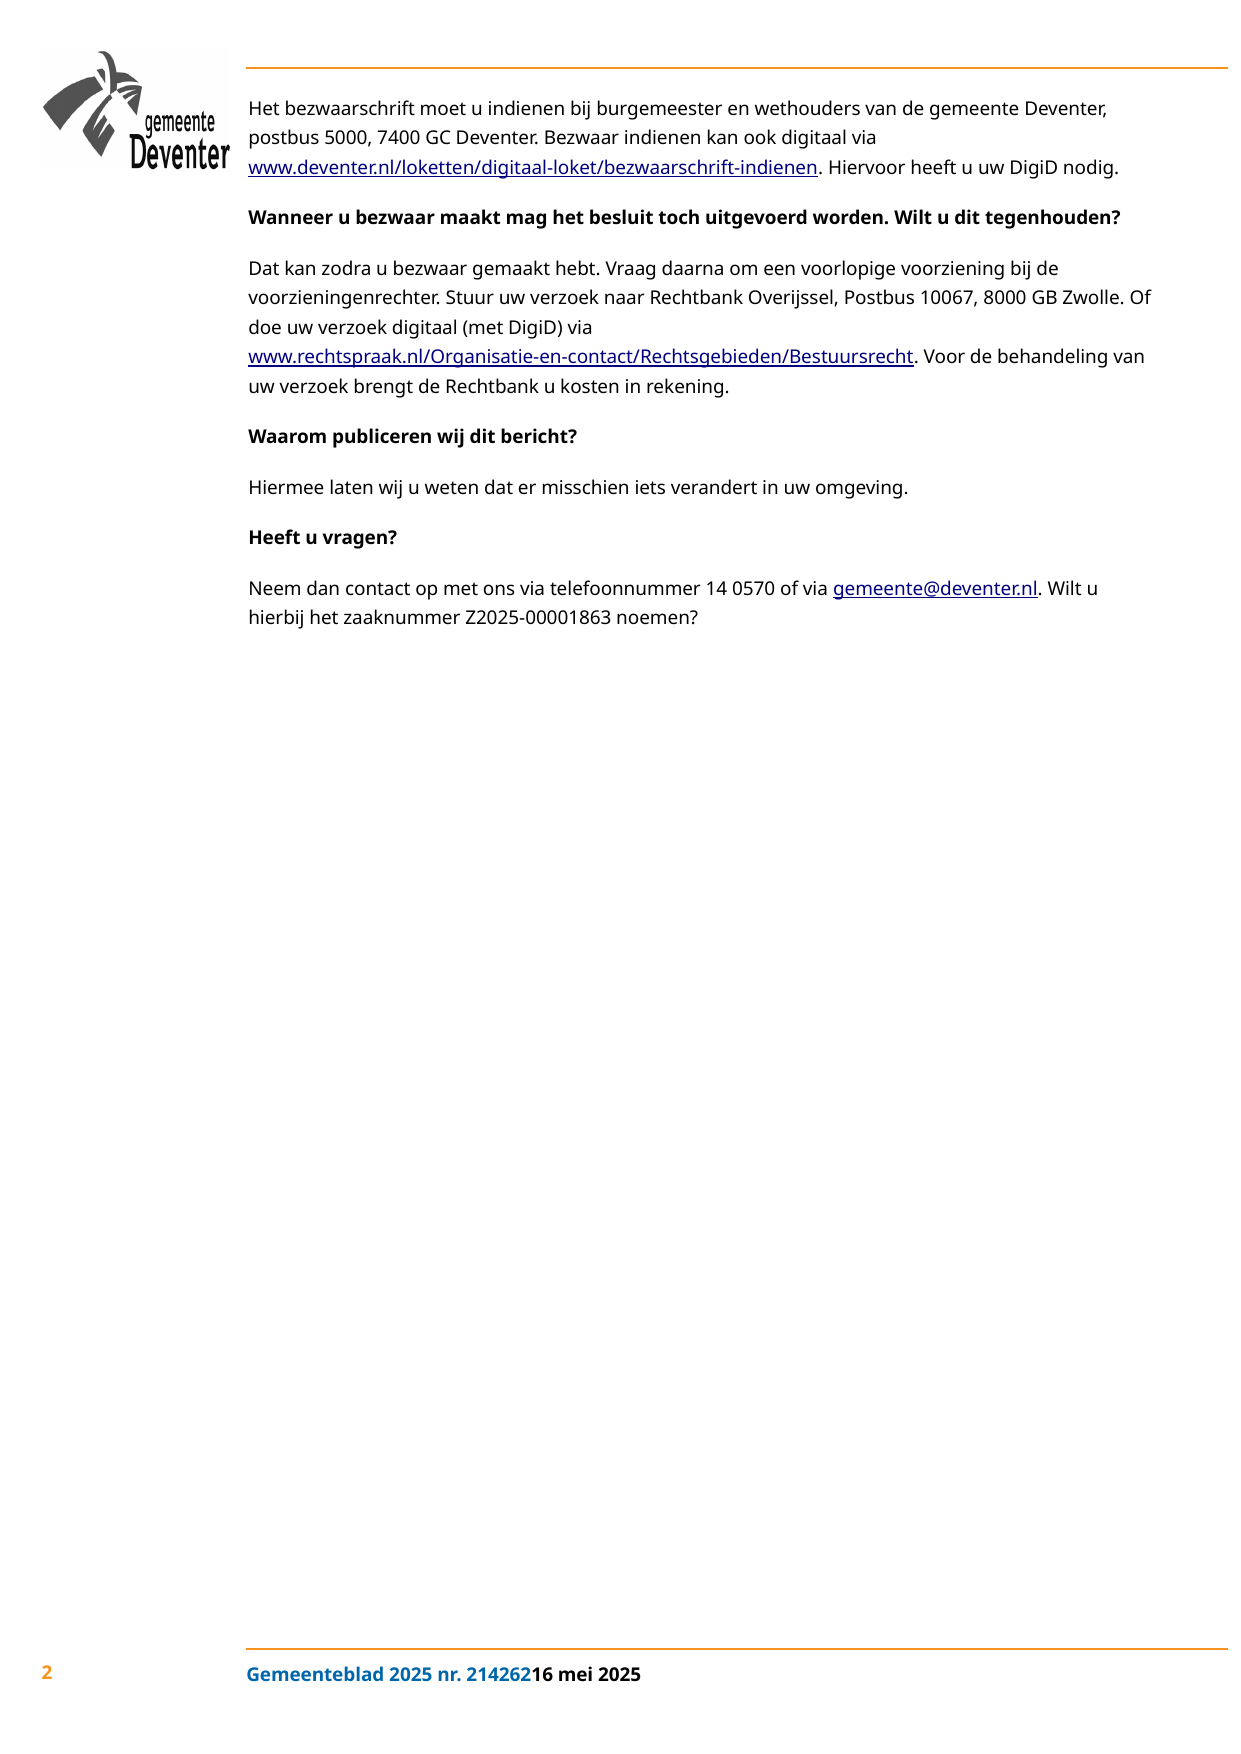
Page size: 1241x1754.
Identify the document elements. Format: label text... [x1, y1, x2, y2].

text Hiermee laten wij u weten dat er misschien iets verandert in uw omgeving. [248, 474, 1152, 500]
text Neem dan contact op met ons via telefoonnummer 14 0570 of via gemeente@deventer.nl. Wilt u hierbij het zaaknummer Z2025-00001863 noemen? [248, 575, 1152, 630]
text Dat kan zodra u bezwaar gemaakt hebt. Vraag daarna om een voorlopige voorziening bij de voorzieningenrechter. Stuur uw verzoek naar Rechtbank Overijssel, Postbus 10067, 8000 GB Zwolle. Of doe uw verzoek digitaal (met DigiD) via www.rechtspraak.nl/Organisatie-en-contact/Rechtsgebieden/Bestuursrecht. Voor de behandeling van uw verzoek brengt de Rechtbank u kosten in rekening. [248, 255, 1152, 399]
text Waarom publiceren wij dit bericht? [248, 423, 1152, 449]
text Heeft u vragen? [248, 524, 1152, 550]
text Het bezwaarschrift moet u indienen bij burgemeester en wethouders van de gemeente Deventer, postbus 5000, 7400 GC Deventer. Bezwaar indienen kan ook digitaal via www.deventer.nl/loketten/digitaal-loket/bezwaarschrift-indienen. Hiervoor heeft u uw DigiD nodig. [248, 95, 1152, 180]
picture [41, 47, 231, 172]
text Wanneer u bezwaar maakt mag het besluit toch uitgevoerd worden. Wilt u dit tegenhouden? [248, 204, 1152, 230]
